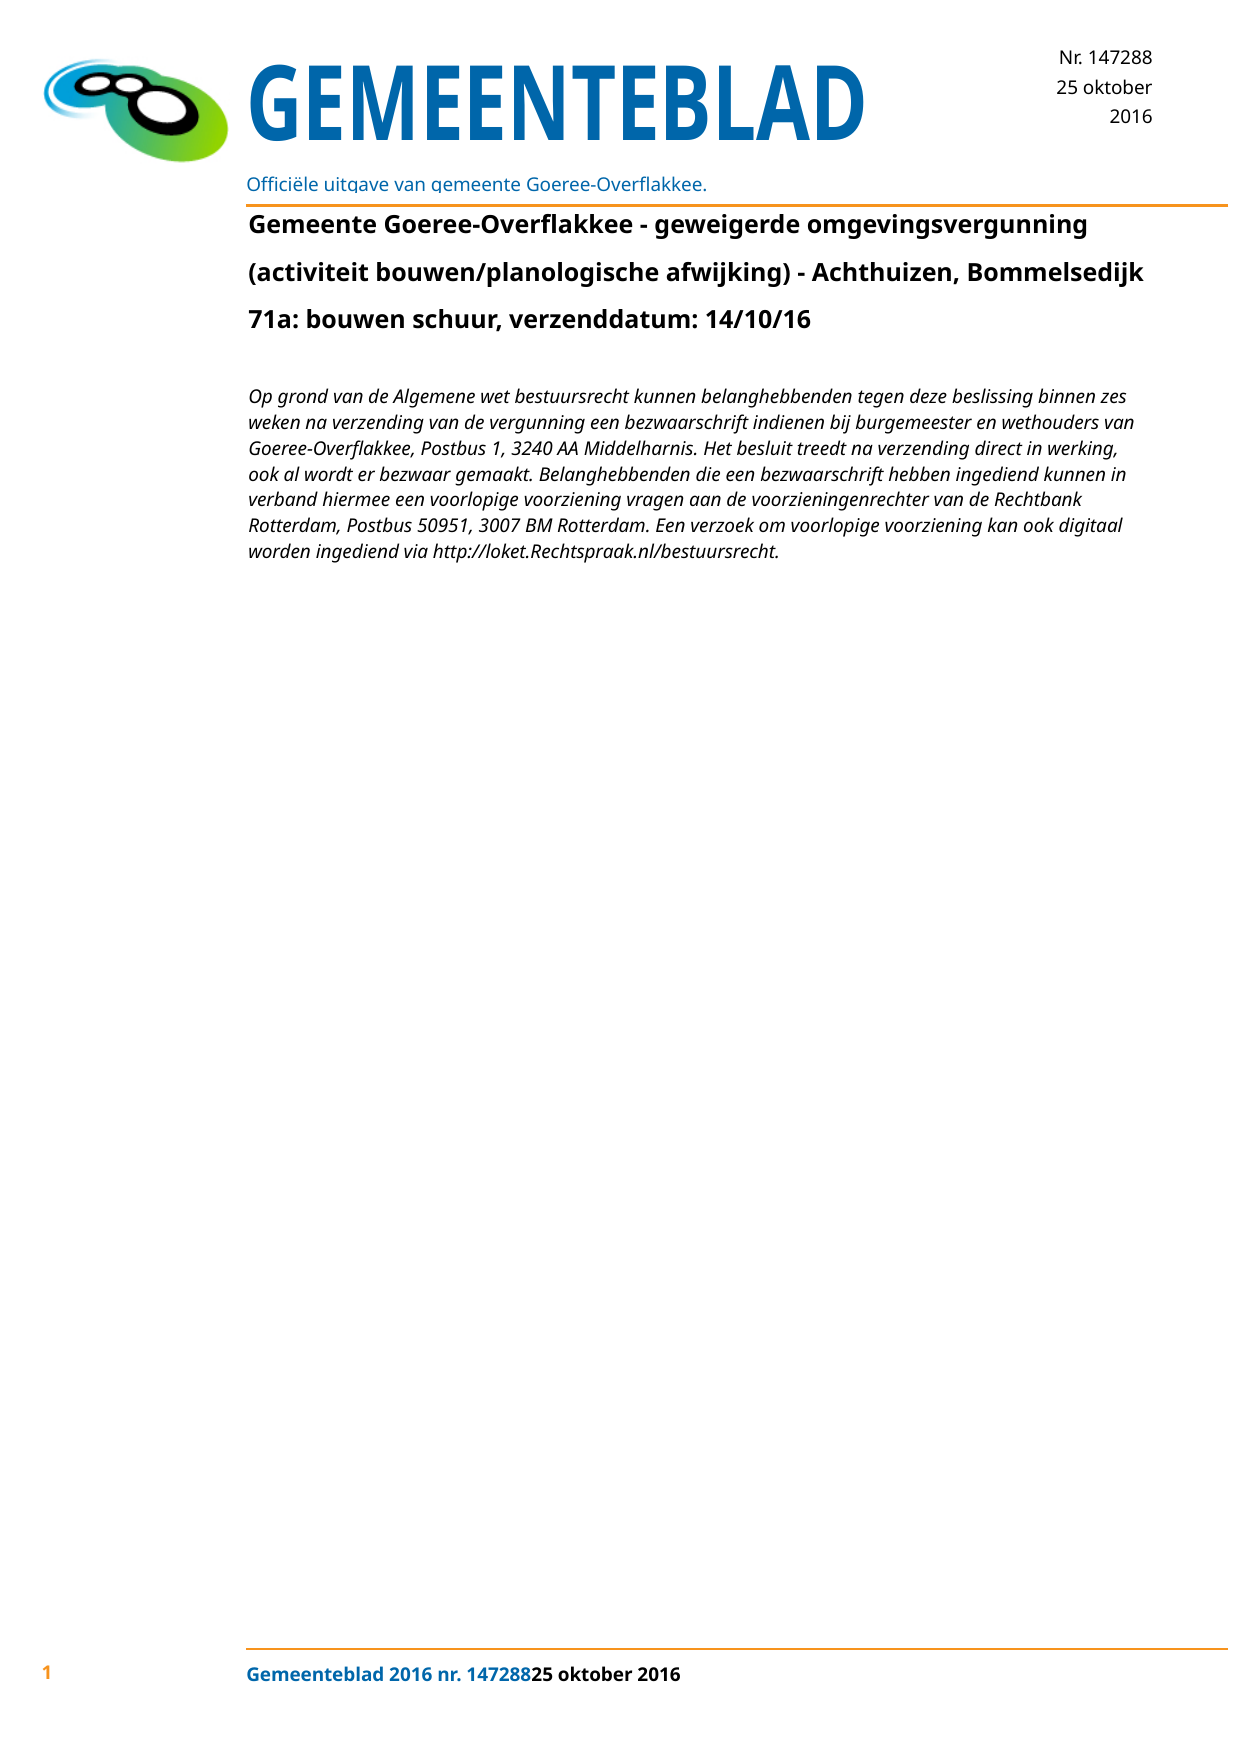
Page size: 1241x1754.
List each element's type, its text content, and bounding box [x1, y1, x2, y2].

text Gemeente Goeree-Overflakkee - geweigerde omgevingsvergunning (activiteit bouwen/planologische afwijking) - Achthuizen, Bommelsedijk 71a: bouwen schuur, verzenddatum: 14/10/16 [248, 207, 1152, 336]
text Op grond van de Algemene wet bestuursrecht kunnen belanghebbenden tegen deze beslissing binnen zes weken na verzending van de vergunning een bezwaarschrift indienen bij burgemeester en wethouders van Goeree-Overflakkee, Postbus 1, 3240 AA Middelharnis. Het besluit treedt na verzending direct in werking, ook al wordt er bezwaar gemaakt. Belanghebbenden die een bezwaarschrift hebben ingediend kunnen in verband hiermee een voorlopige voorziening vragen aan de voorzieningenrechter van de Rechtbank Rotterdam, Postbus 50951, 3007 BM Rotterdam. Een verzoek om voorlopige voorziening kan ook digitaal worden ingediend via http://loket.Rechtspraak.nl/bestuursrecht. [248, 384, 1152, 564]
picture [41, 47, 231, 172]
